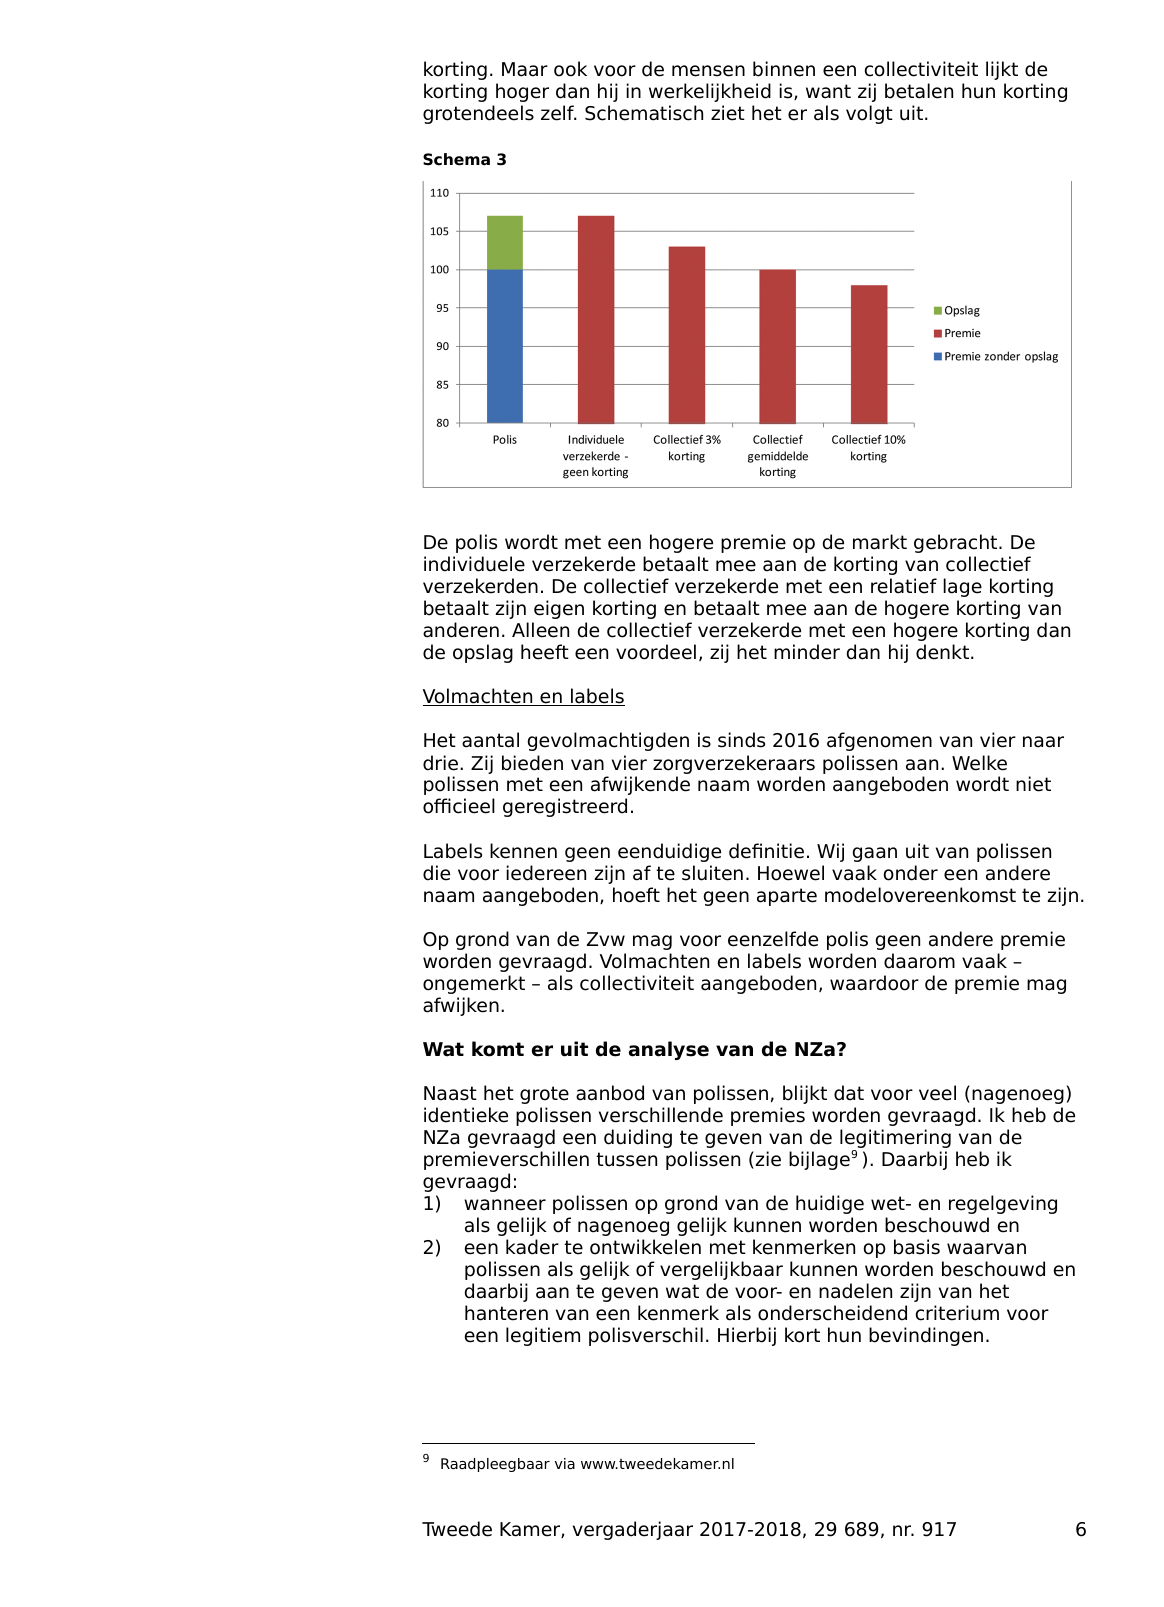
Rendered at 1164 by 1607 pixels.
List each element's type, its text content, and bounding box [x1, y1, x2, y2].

text 1) wanneer polissen op grond van de huidige wet- en regelgeving als gelijk of nagenoeg gelijk kunnen worden beschouwd en [422, 1193, 1087, 1237]
text Naast het grote aanbod van polissen, blijkt dat voor veel (nagenoeg) identieke polissen verschillende premies worden gevraagd. Ik heb de NZa gevraagd een duiding te geven van de legitimering van de premieverschillen tussen polissen (zie bijlage). Daarbij heb ik gevraagd: [422, 1083, 1087, 1193]
subtitle Volmachten en labels [422, 686, 1087, 708]
text Schema 3 [422, 151, 1072, 169]
text Het aantal gevolmachtigden is sinds 2016 afgenomen van vier naar drie. Zij bieden van vier zorgverzekeraars polissen aan. Welke polissen met een afwijkende naam worden aangeboden wordt niet officieel geregistreerd. [422, 730, 1087, 818]
text Labels kennen geen eenduidige definitie. Wij gaan uit van polissen die voor iedereen zijn af te sluiten. Hoewel vaak onder een andere naam aangeboden, hoeft het geen aparte modelovereenkomst te zijn. [422, 841, 1087, 906]
text Raadpleegbaar via www.tweedekamer.nl [422, 1452, 1087, 1474]
picture [422, 181, 1072, 488]
text Op grond van de Zvw mag voor eenzelfde polis geen andere premie worden gevraagd. Volmachten en labels worden daarom vaak – ongemerkt – als collectiviteit aangeboden, waardoor de premie mag afwijken. [422, 929, 1087, 1017]
text De polis wordt met een hogere premie op de markt gebracht. De individuele verzekerde betaalt mee aan de korting van collectief verzekerden. De collectief verzekerde met een relatief lage korting betaalt zijn eigen korting en betaalt mee aan de hogere korting van anderen. Alleen de collectief verzekerde met een hogere korting dan de opslag heeft een voordeel, zij het minder dan hij denkt. [422, 532, 1087, 664]
subtitle Wat komt er uit de analyse van de NZa? [422, 1039, 1087, 1061]
text 2) een kader te ontwikkelen met kenmerken op basis waarvan polissen als gelijk of vergelijkbaar kunnen worden beschouwd en daarbij aan te geven wat de voor- en nadelen zijn van het hanteren van een kenmerk als onderscheidend criterium voor een legitiem polisverschil. Hierbij kort hun bevindingen. [422, 1237, 1087, 1347]
text korting. Maar ook voor de mensen binnen een collectiviteit lijkt de korting hoger dan hij in werkelijkheid is, want zij betalen hun korting grotendeels zelf. Schematisch ziet het er als volgt uit. [422, 59, 1087, 125]
